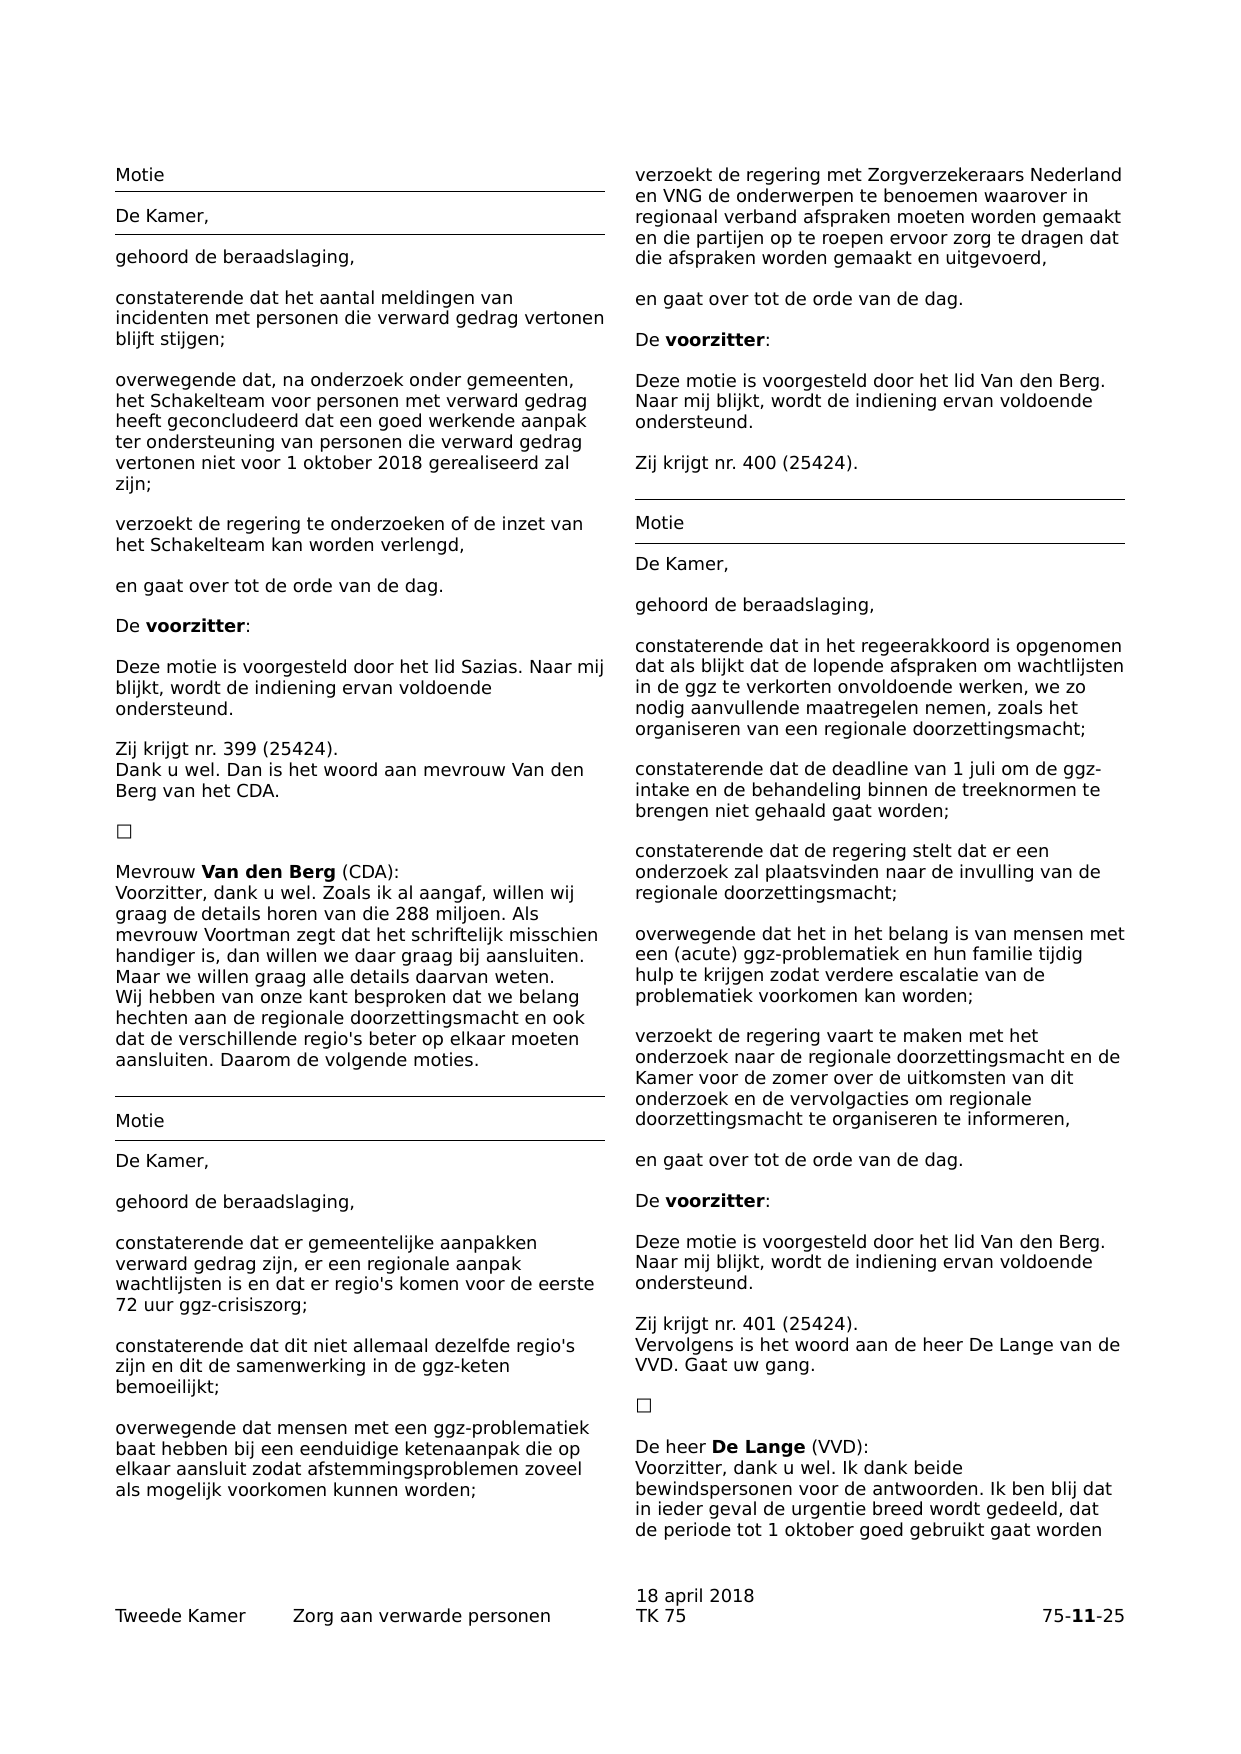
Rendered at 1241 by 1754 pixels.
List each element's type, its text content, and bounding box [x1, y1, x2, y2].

text constaterende dat de regering stelt dat er een onderzoek zal plaatsvinden naar de invulling van de regionale doorzettingsmacht; [635, 841, 1125, 903]
text ⬜ [635, 1396, 1125, 1417]
text De voorzitter: [115, 616, 605, 637]
text ⬜ [115, 822, 605, 842]
text constaterende dat in het regeerakkoord is opgenomen dat als blijkt dat de lopende afspraken om wachtlijsten in de ggz te verkorten onvoldoende werken, we zo nodig aanvullende maatregelen nemen, zoals het organiseren van een regionale doorzettingsmacht; [635, 635, 1125, 739]
text Vervolgens is het woord aan de heer De Lange van de VVD. Gaat uw gang. [635, 1334, 1125, 1376]
text Voorzitter, dank u wel. Ik dank beide bewindspersonen voor de antwoorden. Ik ben blij dat in ieder geval de urgentie breed wordt gedeeld, dat de periode tot 1 oktober goed gebruikt gaat worden [635, 1457, 1125, 1541]
text overwegende dat, na onderzoek onder gemeenten, het Schakelteam voor personen met verward gedrag heeft geconcludeerd dat een goed werkende aanpak ter ondersteuning van personen die verward gedrag vertonen niet voor 1 oktober 2018 gerealiseerd zal zijn; [115, 370, 605, 494]
text Wij hebben van onze kant besproken dat we belang hechten aan de regionale doorzettingsmacht en ook dat de verschillende regio's beter op elkaar moeten aansluiten. Daarom de volgende moties. [115, 987, 605, 1071]
text constaterende dat er gemeentelijke aanpakken verward gedrag zijn, er een regionale aanpak wachtlijsten is en dat er regio's komen voor de eerste 72 uur ggz-crisiszorg; [115, 1233, 605, 1316]
text Deze motie is voorgesteld door het lid Van den Berg. Naar mij blijkt, wordt de indiening ervan voldoende ondersteund. [635, 370, 1125, 433]
text constaterende dat dit niet allemaal dezelfde regio's zijn en dit de samenwerking in de ggz-keten bemoeilijkt; [115, 1336, 605, 1398]
text en gaat over tot de orde van de dag. [635, 1150, 1125, 1171]
text Voorzitter, dank u wel. Zoals ik al aangaf, willen wij graag de details horen van die 288 miljoen. Als mevrouw Voortman zegt dat het schriftelijk misschien handiger is, dan willen we daar graag bij aansluiten. Maar we willen graag alle details daarvan weten. [115, 883, 605, 987]
text Mevrouw Van den Berg (CDA): [115, 862, 605, 883]
text De Kamer, [115, 1151, 605, 1172]
text Motie [635, 513, 1125, 534]
text Motie [115, 1110, 605, 1131]
text overwegende dat mensen met een ggz-problematiek baat hebben bij een eenduidige ketenaanpak die op elkaar aansluit zodat afstemmingsproblemen zoveel als mogelijk voorkomen kunnen worden; [115, 1418, 605, 1501]
text en gaat over tot de orde van de dag. [115, 576, 605, 596]
text De heer De Lange (VVD): [635, 1437, 1125, 1457]
text constaterende dat het aantal meldingen van incidenten met personen die verward gedrag vertonen blijft stijgen; [115, 287, 605, 350]
text verzoekt de regering te onderzoeken of de inzet van het Schakelteam kan worden verlengd, [115, 514, 605, 556]
text Zij krijgt nr. 399 (25424). [115, 739, 605, 760]
text De Kamer, [115, 206, 605, 227]
text De voorzitter: [635, 330, 1125, 350]
text Deze motie is voorgesteld door het lid Van den Berg. Naar mij blijkt, wordt de indiening ervan voldoende ondersteund. [635, 1231, 1125, 1294]
text Deze motie is voorgesteld door het lid Sazias. Naar mij blijkt, wordt de indiening ervan voldoende ondersteund. [115, 657, 605, 719]
text verzoekt de regering met Zorgverzekeraars Nederland en VNG de onderwerpen te benoemen waarover in regionaal verband afspraken moeten worden gemaakt en die partijen op te roepen ervoor zorg te dragen dat die afspraken worden gemaakt en uitgevoerd, [635, 165, 1125, 269]
text constaterende dat de deadline van 1 juli om de ggz-intake en de behandeling binnen de treeknormen te brengen niet gehaald gaat worden; [635, 759, 1125, 821]
text Dank u wel. Dan is het woord aan mevrouw Van den Berg van het CDA. [115, 760, 605, 802]
text gehoord de beraadslaging, [115, 1192, 605, 1213]
text overwegende dat het in het belang is van mensen met een (acute) ggz-problematiek en hun familie tijdig hulp te krijgen zodat verdere escalatie van de problematiek voorkomen kan worden; [635, 923, 1125, 1006]
text Zij krijgt nr. 400 (25424). [635, 453, 1125, 473]
text gehoord de beraadslaging, [635, 595, 1125, 615]
text De voorzitter: [635, 1191, 1125, 1211]
text en gaat over tot de orde van de dag. [635, 289, 1125, 310]
text verzoekt de regering vaart te maken met het onderzoek naar de regionale doorzettingsmacht en de Kamer voor de zomer over de uitkomsten van dit onderzoek en de vervolgacties om regionale doorzettingsmacht te organiseren te informeren, [635, 1026, 1125, 1130]
text Motie [115, 165, 605, 186]
text gehoord de beraadslaging, [115, 247, 605, 267]
text Zij krijgt nr. 401 (25424). [635, 1314, 1125, 1334]
text De Kamer, [635, 554, 1125, 575]
